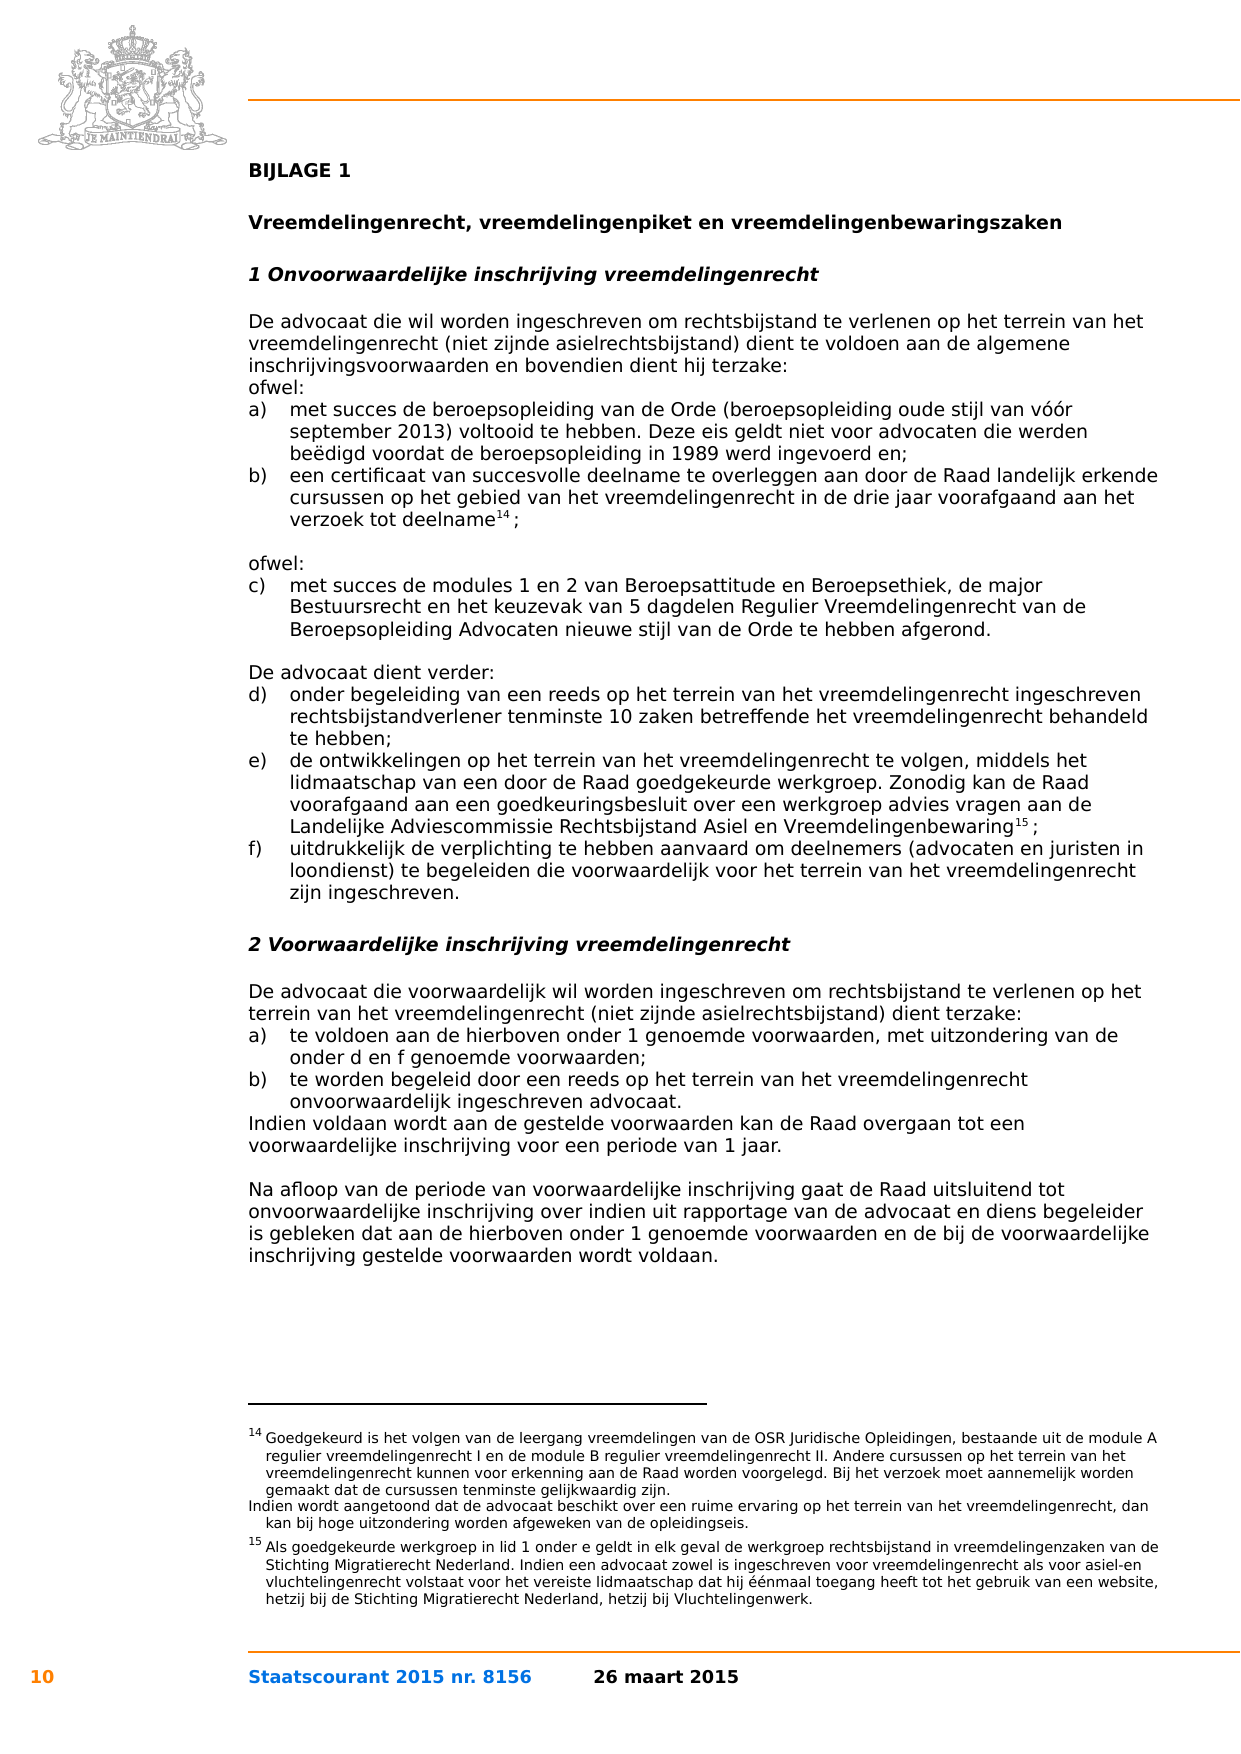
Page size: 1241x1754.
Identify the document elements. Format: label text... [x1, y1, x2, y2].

text a) te voldoen aan de hierboven onder 1 genoemde voorwaarden, met uitzondering van de onder d en f genoemde voorwaarden; [248, 1025, 1163, 1069]
text ofwel: [248, 377, 1163, 399]
text De advocaat die wil worden ingeschreven om rechtsbijstand te verlenen op het terrein van het vreemdelingenrecht (niet zijnde asielrechtsbijstand) dient te voldoen aan de algemene inschrijvingsvoorwaarden en bovendien dient hij terzake: [248, 311, 1163, 377]
picture [38, 25, 227, 150]
subtitle Vreemdelingenrecht, vreemdelingenpiket en vreemdelingenbewaringszaken [248, 212, 1163, 234]
text e) de ontwikkelingen op het terrein van het vreemdelingenrecht te volgen, middels het lidmaatschap van een door de Raad goedgekeurde werkgroep. Zonodig kan de Raad voorafgaand aan een goedkeuringsbesluit over een werkgroep advies vragen aan de Landelijke Adviescommissie Rechtsbijstand Asiel en Vreemdelingenbewaring; [248, 750, 1163, 838]
subtitle 2 Voorwaardelijke inschrijving vreemdelingenrecht [248, 934, 1163, 956]
text d) onder begeleiding van een reeds op het terrein van het vreemdelingenrecht ingeschreven rechtsbijstandverlener tenminste 10 zaken betreffende het vreemdelingenrecht behandeld te hebben; [248, 684, 1163, 750]
text b) te worden begeleid door een reeds op het terrein van het vreemdelingenrecht onvoorwaardelijk ingeschreven advocaat. [248, 1069, 1163, 1113]
subtitle BIJLAGE 1 [248, 160, 1163, 182]
text Als goedgekeurde werkgroep in lid 1 onder e geldt in elk geval de werkgroep rechtsbijstand in vreemdelingenzaken van de Stichting Migratierecht Nederland. Indien een advocaat zowel is ingeschreven voor vreemdelingenrecht als voor asiel-en vluchtelingenrecht volstaat voor het vereiste lidmaatschap dat hij éénmaal toegang heeft tot het gebruik van een website, hetzij bij de Stichting Migratierecht Nederland, hetzij bij Vluchtelingenwerk. [248, 1535, 1163, 1608]
text Indien voldaan wordt aan de gestelde voorwaarden kan de Raad overgaan tot een voorwaardelijke inschrijving voor een periode van 1 jaar. [248, 1113, 1163, 1157]
text f) uitdrukkelijk de verplichting te hebben aanvaard om deelnemers (advocaten en juristen in loondienst) te begeleiden die voorwaardelijk voor het terrein van het vreemdelingenrecht zijn ingeschreven. [248, 838, 1163, 904]
text c) met succes de modules 1 en 2 van Beroepsattitude en Beroepsethiek, de major Bestuursrecht en het keuzevak van 5 dagdelen Regulier Vreemdelingenrecht van de Beroepsopleiding Advocaten nieuwe stijl van de Orde te hebben afgerond. [248, 574, 1163, 640]
text a) met succes de beroepsopleiding van de Orde (beroepsopleiding oude stijl van vóór september 2013) voltooid te hebben. Deze eis geldt niet voor advocaten die werden beëdigd voordat de beroepsopleiding in 1989 werd ingevoerd en; [248, 399, 1163, 465]
text De advocaat dient verder: [248, 662, 1163, 684]
text De advocaat die voorwaardelijk wil worden ingeschreven om rechtsbijstand te verlenen op het terrein van het vreemdelingenrecht (niet zijnde asielrechtsbijstand) dient terzake: [248, 981, 1163, 1025]
text Na afloop van de periode van voorwaardelijke inschrijving gaat de Raad uitsluitend tot onvoorwaardelijke inschrijving over indien uit rapportage van de advocaat en diens begeleider is gebleken dat aan de hierboven onder 1 genoemde voorwaarden en de bij de voorwaardelijke inschrijving gestelde voorwaarden wordt voldaan. [248, 1179, 1163, 1267]
text b) een certificaat van succesvolle deelname te overleggen aan door de Raad landelijk erkende cursussen op het gebied van het vreemdelingenrecht in de drie jaar voorafgaand aan het verzoek tot deelname; [248, 465, 1163, 531]
text ofwel: [248, 552, 1163, 574]
text Indien wordt aangetoond dat de advocaat beschikt over een ruime ervaring op het terrein van het vreemdelingenrecht, dan kan bij hoge uitzondering worden afgeweken van de opleidingseis. [248, 1498, 1163, 1532]
subtitle 1 Onvoorwaardelijke inschrijving vreemdelingenrecht [248, 264, 1163, 286]
text Goedgekeurd is het volgen van de leergang vreemdelingen van de OSR Juridische Opleidingen, bestaande uit de module A regulier vreemdelingenrecht I en de module B regulier vreemdelingenrecht II. Andere cursussen op het terrein van het vreemdelingenrecht kunnen voor erkenning aan de Raad worden voorgelegd. Bij het verzoek moet aannemelijk worden gemaakt dat de cursussen tenminste gelijkwaardig zijn. [248, 1426, 1163, 1498]
